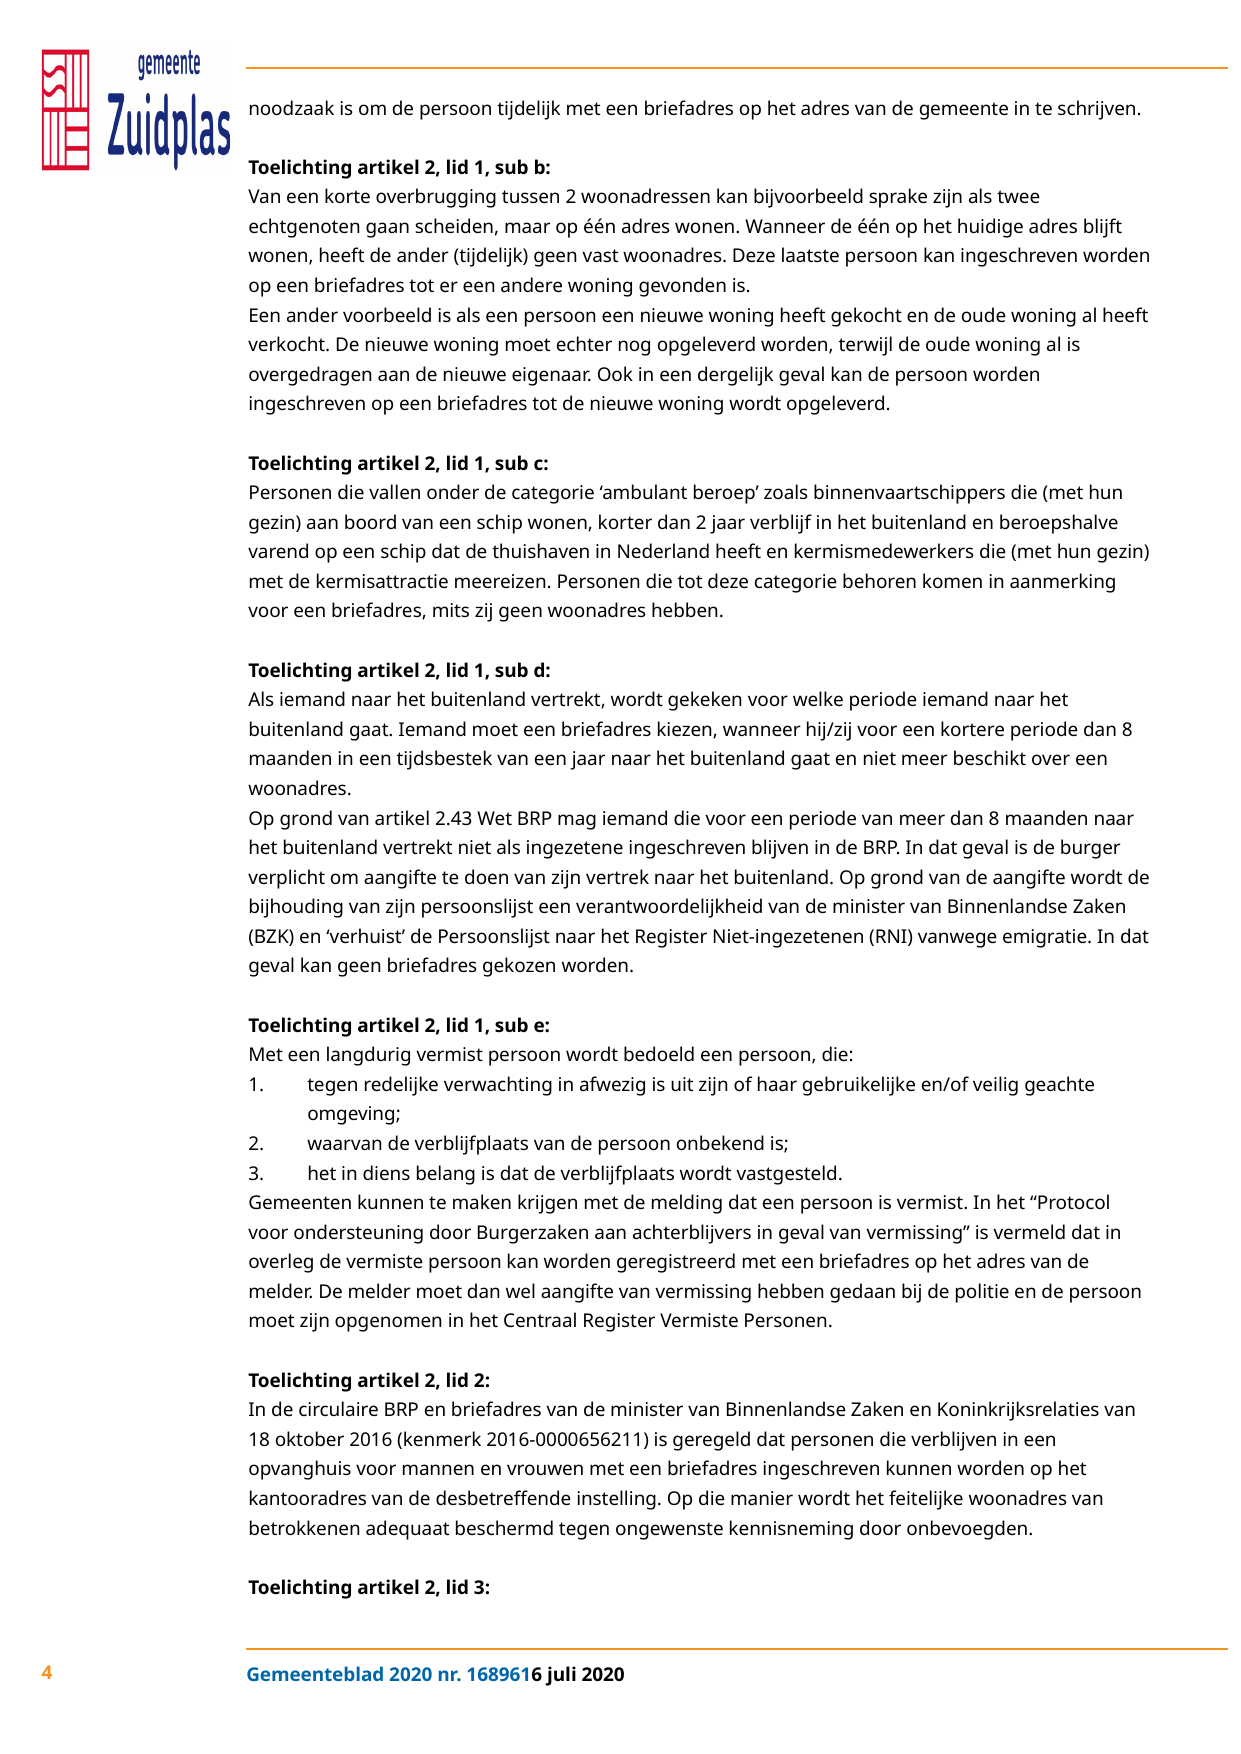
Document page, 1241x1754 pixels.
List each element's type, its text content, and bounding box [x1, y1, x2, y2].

text Met een langdurig vermist persoon wordt bedoeld een persoon, die: [248, 1041, 1152, 1067]
text Personen die vallen onder de categorie ‘ambulant beroep’ zoals binnenvaartschippers die (met hun gezin) aan boord van een schip wonen, korter dan 2 jaar verblijf in het buitenland en beroepshalve varend op een schip dat de thuishaven in Nederland heeft en kermismedewerkers die (met hun gezin) met de kermisattractie meereizen. Personen die tot deze categorie behoren komen in aanmerking voor een briefadres, mits zij geen woonadres hebben. [248, 479, 1152, 623]
picture [41, 47, 231, 172]
text Een ander voorbeeld is als een persoon een nieuwe woning heeft gekocht en de oude woning al heeft verkocht. De nieuwe woning moet echter nog opgeleverd worden, terwijl de oude woning al is overgedragen aan de nieuwe eigenaar. Ook in een dergelijk geval kan de persoon worden ingeschreven op een briefadres tot de nieuwe woning wordt opgeleverd. [248, 302, 1152, 416]
text Als iemand naar het buitenland vertrekt, wordt gekeken voor welke periode iemand naar het buitenland gaat. Iemand moet een briefadres kiezen, wanneer hij/zij voor een kortere periode dan 8 maanden in een tijdsbestek van een jaar naar het buitenland gaat en niet meer beschikt over een woonadres. [248, 686, 1152, 801]
text Op grond van artikel 2.43 Wet BRP mag iemand die voor een periode van meer dan 8 maanden naar het buitenland vertrekt niet als ingezetene ingeschreven blijven in de BRP. In dat geval is de burger verplicht om aangifte te doen van zijn vertrek naar het buitenland. Op grond van de aangifte wordt de bijhouding van zijn persoonslijst een verantwoordelijkheid van de minister van Binnenlandse Zaken (BZK) en ‘verhuist’ de Persoonslijst naar het Register Niet-ingezetenen (RNI) vanwege emigratie. In dat geval kan geen briefadres gekozen worden. [248, 805, 1152, 978]
text Toelichting artikel 2, lid 1, sub d: [248, 657, 1152, 683]
text Toelichting artikel 2, lid 2: [248, 1367, 1152, 1393]
text Toelichting artikel 2, lid 3: [248, 1574, 1152, 1600]
list tegen redelijke verwachting in afwezig is uit zijn of haar gebruikelijke en/of veilig geachte omgeving; [248, 1071, 1152, 1126]
text Toelichting artikel 2, lid 1, sub e: [248, 1012, 1152, 1038]
text noodzaak is om de persoon tijdelijk met een briefadres op het adres van de gemeente in te schrijven. [248, 95, 1152, 121]
text In de circulaire BRP en briefadres van de minister van Binnenlandse Zaken en Koninkrijksrelaties van 18 oktober 2016 (kenmerk 2016-0000656211) is geregeld dat personen die verblijven in een opvanghuis voor mannen en vrouwen met een briefadres ingeschreven kunnen worden op het kantooradres van de desbetreffende instelling. Op die manier wordt het feitelijke woonadres van betrokkenen adequaat beschermd tegen ongewenste kennisneming door onbevoegden. [248, 1396, 1152, 1541]
text Gemeenten kunnen te maken krijgen met de melding dat een persoon is vermist. In het “Protocol voor ondersteuning door Burgerzaken aan achterblijvers in geval van vermissing” is vermeld dat in overleg de vermiste persoon kan worden geregistreerd met een briefadres op het adres van de melder. De melder moet dan wel aangifte van vermissing hebben gedaan bij de politie en de persoon moet zijn opgenomen in het Centraal Register Vermiste Personen. [248, 1189, 1152, 1333]
text Toelichting artikel 2, lid 1, sub c: [248, 450, 1152, 476]
text Van een korte overbrugging tussen 2 woonadressen kan bijvoorbeeld sprake zijn als twee echtgenoten gaan scheiden, maar op één adres wonen. Wanneer de één op het huidige adres blijft wonen, heeft de ander (tijdelijk) geen vast woonadres. Deze laatste persoon kan ingeschreven worden op een briefadres tot er een andere woning gevonden is. [248, 183, 1152, 298]
text Toelichting artikel 2, lid 1, sub b: [248, 154, 1152, 180]
list waarvan de verblijfplaats van de persoon onbekend is; [248, 1130, 1152, 1156]
list het in diens belang is dat de verblijfplaats wordt vastgesteld. [248, 1160, 1152, 1186]
